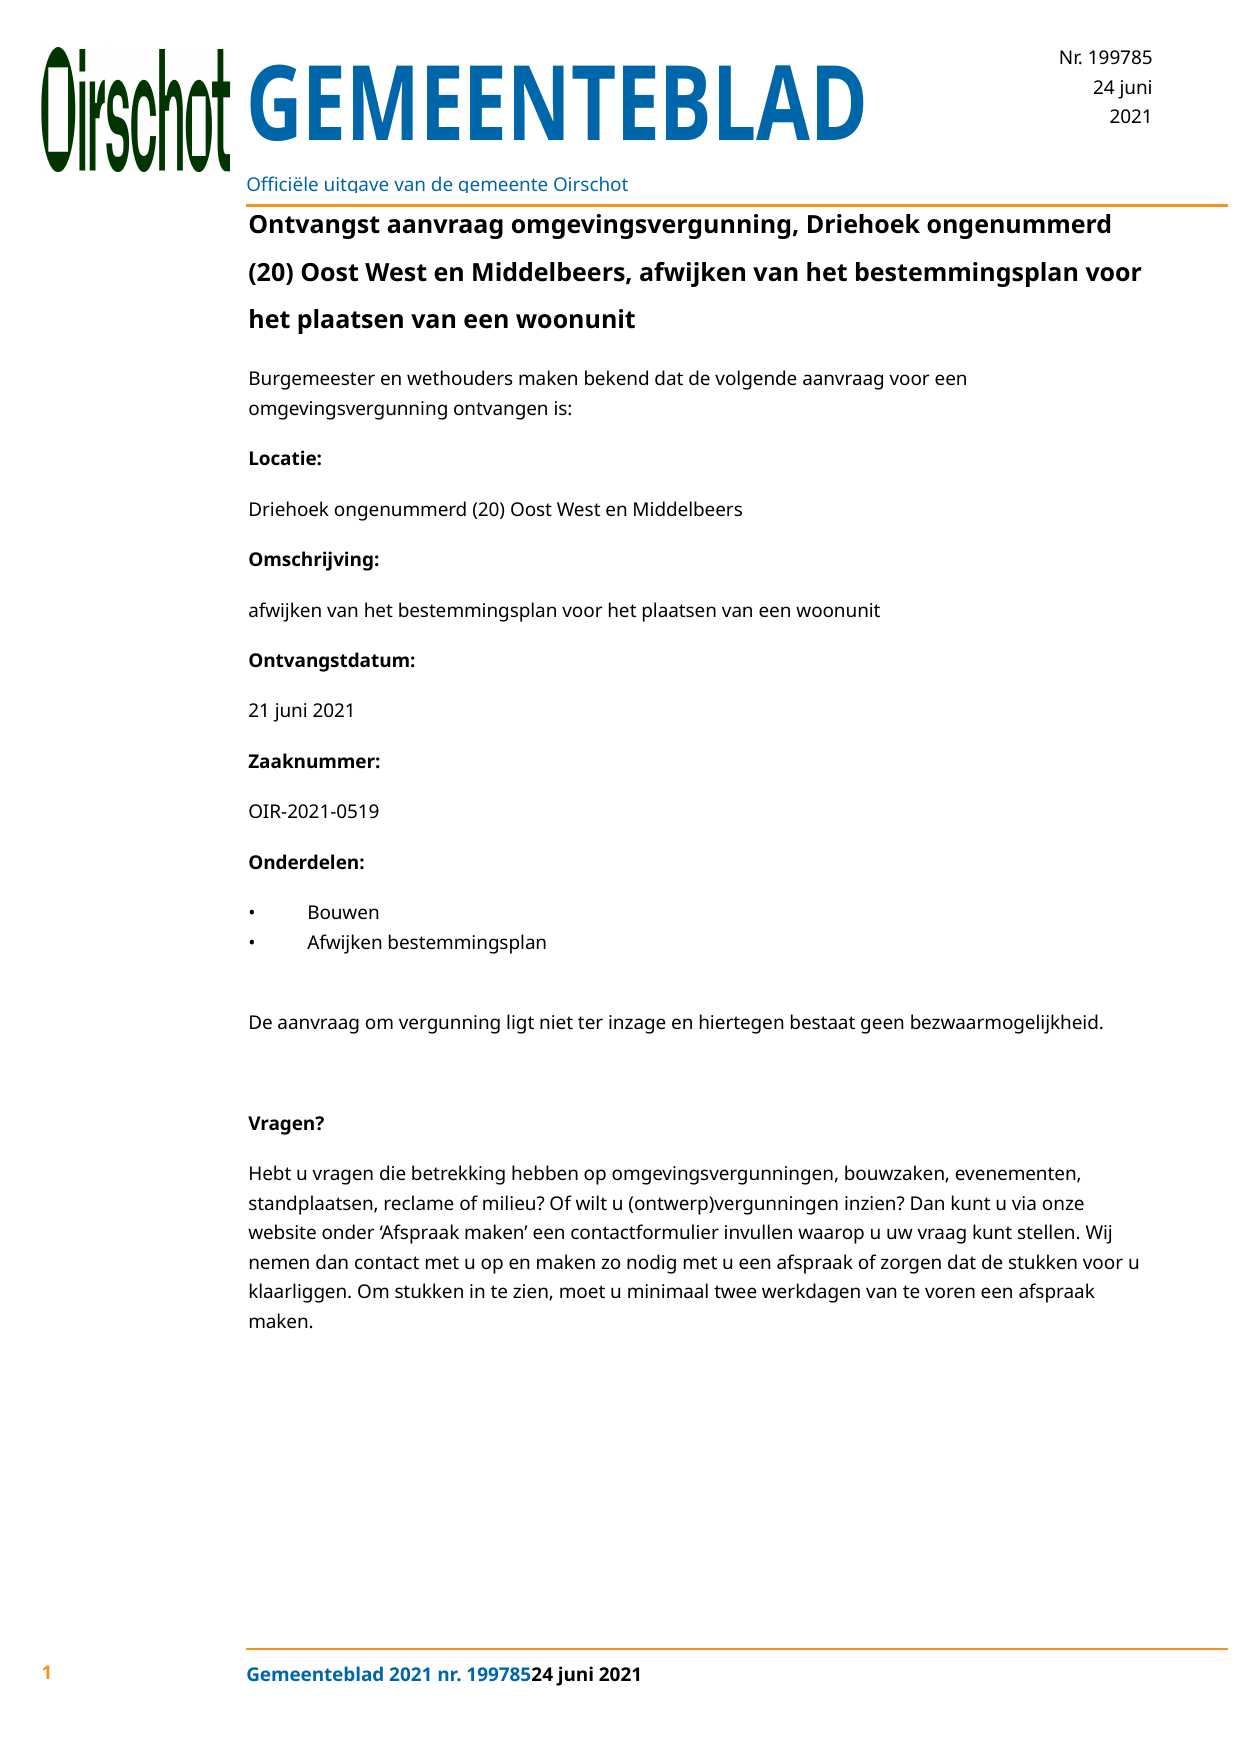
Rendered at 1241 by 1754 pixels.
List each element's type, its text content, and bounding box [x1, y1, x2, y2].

text Driehoek ongenummerd (20) Oost West en Middelbeers [248, 496, 1152, 522]
text Hebt u vragen die betrekking hebben op omgevingsvergunningen, bouwzaken, evenementen, standplaatsen, reclame of milieu? Of wilt u (ontwerp)vergunningen inzien? Dan kunt u via onze website onder ‘Afspraak maken’ een contactformulier invullen waarop u uw vraag kunt stellen. Wij nemen dan contact met u op en maken zo nodig met u een afspraak of zorgen dat de stukken voor u klaarliggen. Om stukken in te zien, moet u minimaal twee werkdagen van te voren een afspraak maken. [248, 1160, 1152, 1334]
picture [41, 47, 231, 172]
text Zaaknummer: [248, 748, 1152, 774]
text Vragen? [248, 1110, 1152, 1135]
text OIR-2021-0519 [248, 798, 1152, 824]
text Burgemeester en wethouders maken bekend dat de volgende aanvraag voor een omgevingsvergunning ontvangen is: [248, 366, 1152, 421]
text 21 juni 2021 [248, 698, 1152, 723]
text De aanvraag om vergunning ligt niet ter inzage en hiertegen bestaat geen bezwaarmogelijkheid. [248, 1009, 1152, 1034]
text afwijken van het bestemmingsplan voor het plaatsen van een woonunit [248, 597, 1152, 622]
list Afwijken bestemmingsplan [248, 929, 1152, 954]
list Bouwen [248, 899, 1152, 925]
text Ontvangst aanvraag omgevingsvergunning, Driehoek ongenummerd (20) Oost West en Middelbeers, afwijken van het bestemmingsplan voor het plaatsen van een woonunit [248, 207, 1152, 336]
text Ontvangstdatum: [248, 647, 1152, 673]
text Onderdelen: [248, 849, 1152, 874]
text Omschrijving: [248, 546, 1152, 572]
text Locatie: [248, 446, 1152, 471]
